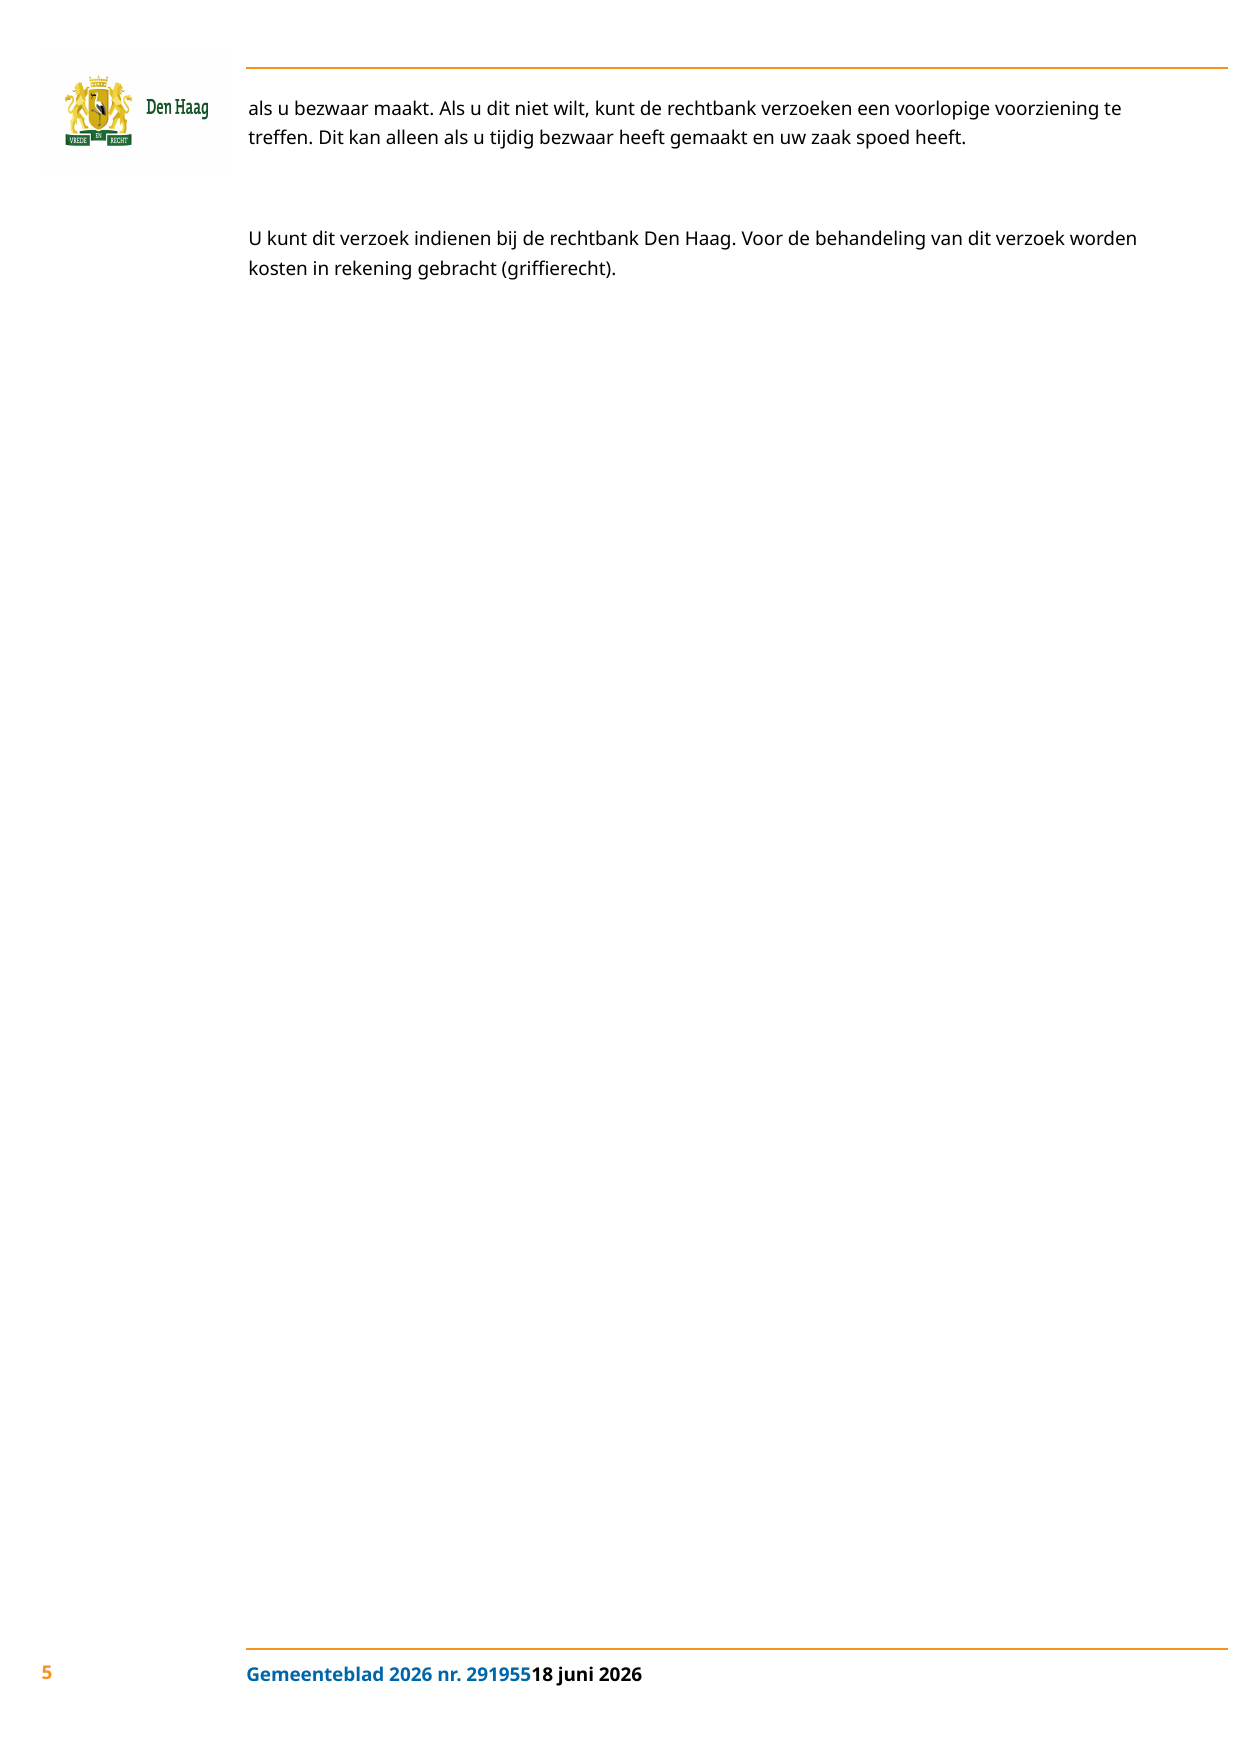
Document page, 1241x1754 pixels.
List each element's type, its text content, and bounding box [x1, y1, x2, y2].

text als u bezwaar maakt. Als u dit niet wilt, kunt de rechtbank verzoeken een voorlopige voorziening te treffen. Dit kan alleen als u tijdig bezwaar heeft gemaakt en uw zaak spoed heeft. [248, 95, 1152, 150]
text U kunt dit verzoek indienen bij de rechtbank Den Haag. Voor de behandeling van dit verzoek worden kosten in rekening gebracht (griffierecht). [248, 225, 1152, 281]
picture [41, 47, 231, 172]
